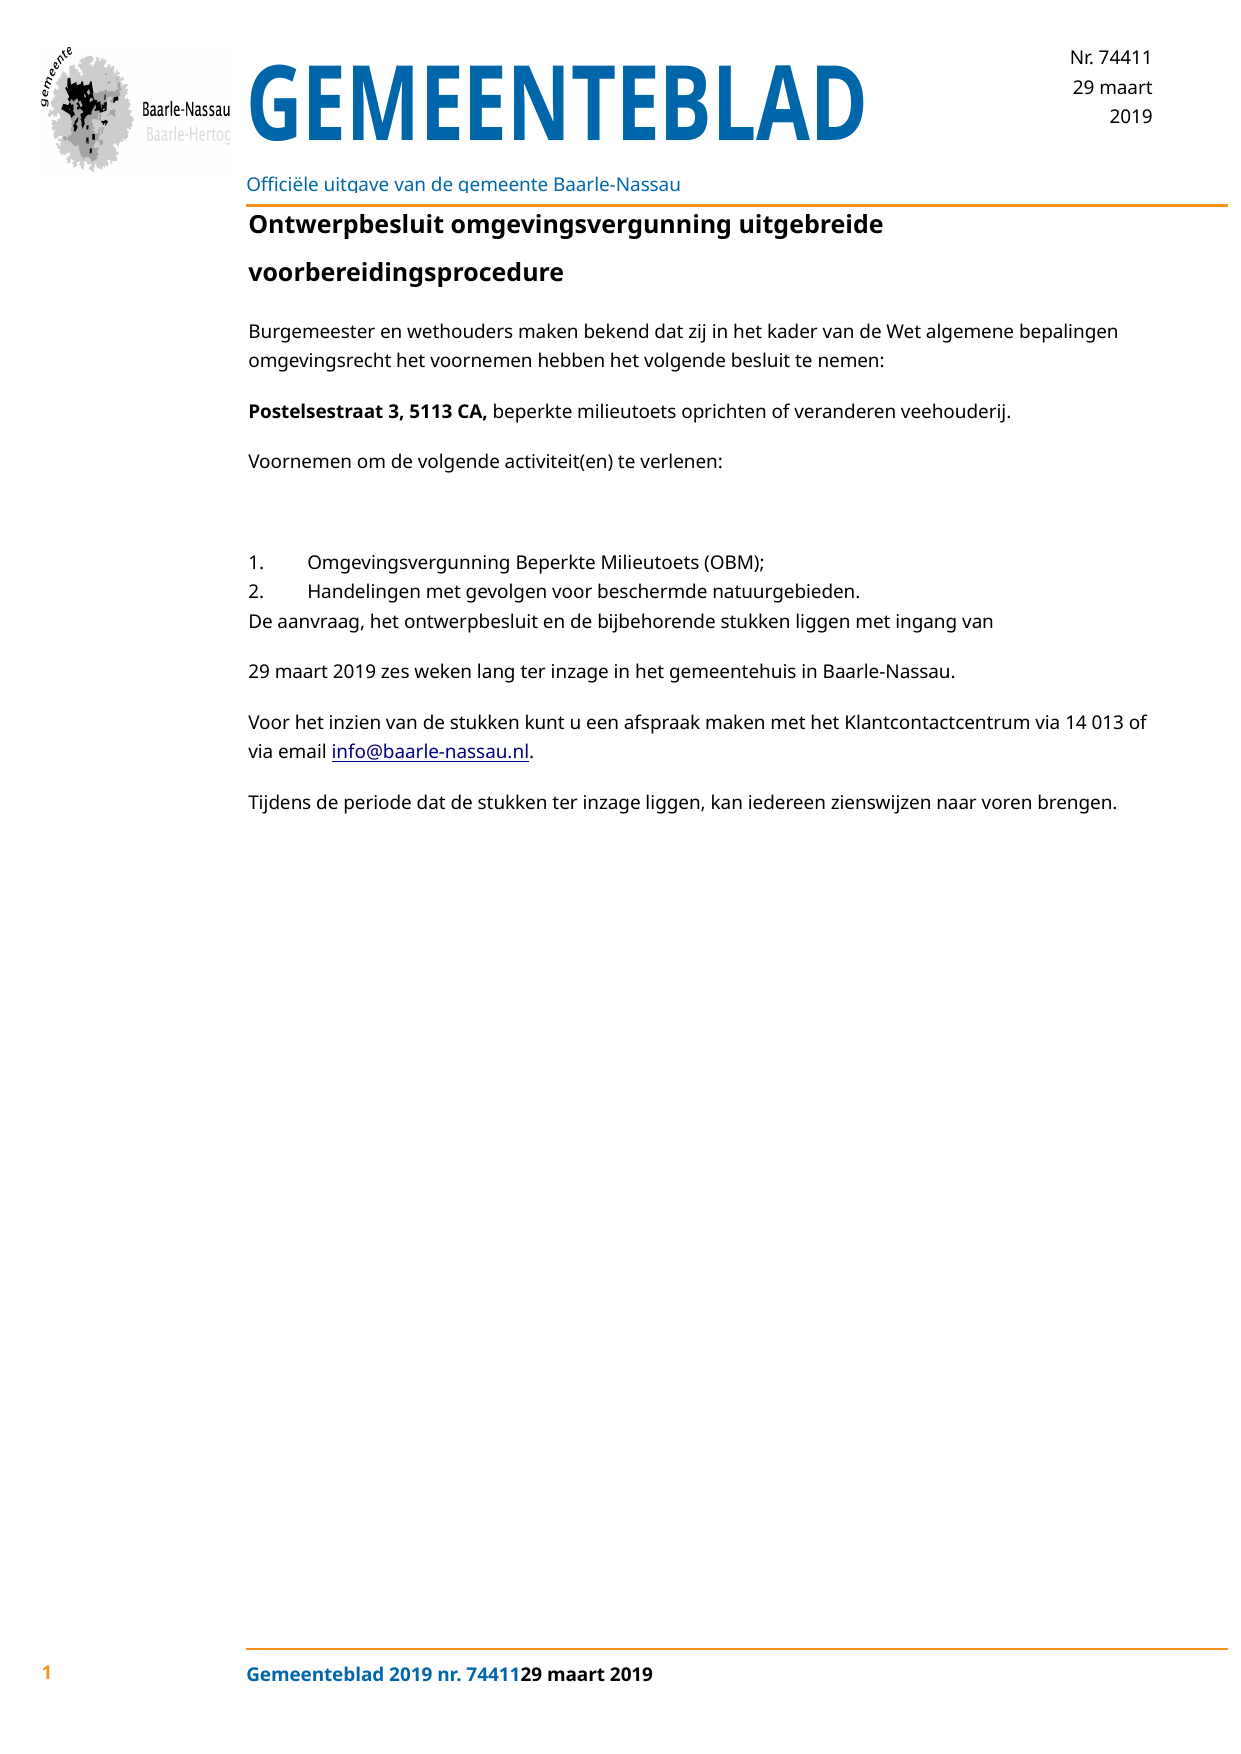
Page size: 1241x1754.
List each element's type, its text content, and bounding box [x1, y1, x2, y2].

text Burgemeester en wethouders maken bekend dat zij in het kader van de Wet algemene bepalingen omgevingsrecht het voornemen hebben het volgende besluit te nemen: [248, 318, 1152, 373]
text Tijdens de periode dat de stukken ter inzage liggen, kan iedereen zienswijzen naar voren brengen. [248, 789, 1152, 815]
text Voor het inzien van de stukken kunt u een afspraak maken met het Klantcontactcentrum via 14 013 of via email info@baarle-nassau.nl. [248, 709, 1152, 764]
list Omgevingsvergunning Beperkte Milieutoets (OBM); [248, 549, 1152, 575]
picture [41, 47, 231, 172]
text Postelsestraat 3, 5113 CA, beperkte milieutoets oprichten of veranderen veehouderij. [248, 398, 1152, 424]
text Ontwerpbesluit omgevingsvergunning uitgebreide voorbereidingsprocedure [248, 207, 1152, 288]
text De aanvraag, het ontwerpbesluit en de bijbehorende stukken liggen met ingang van [248, 608, 1152, 634]
list Handelingen met gevolgen voor beschermde natuurgebieden. [248, 579, 1152, 604]
text Voornemen om de volgende activiteit(en) te verlenen: [248, 448, 1152, 474]
text 29 maart 2019 zes weken lang ter inzage in het gemeentehuis in Baarle-Nassau. [248, 659, 1152, 684]
